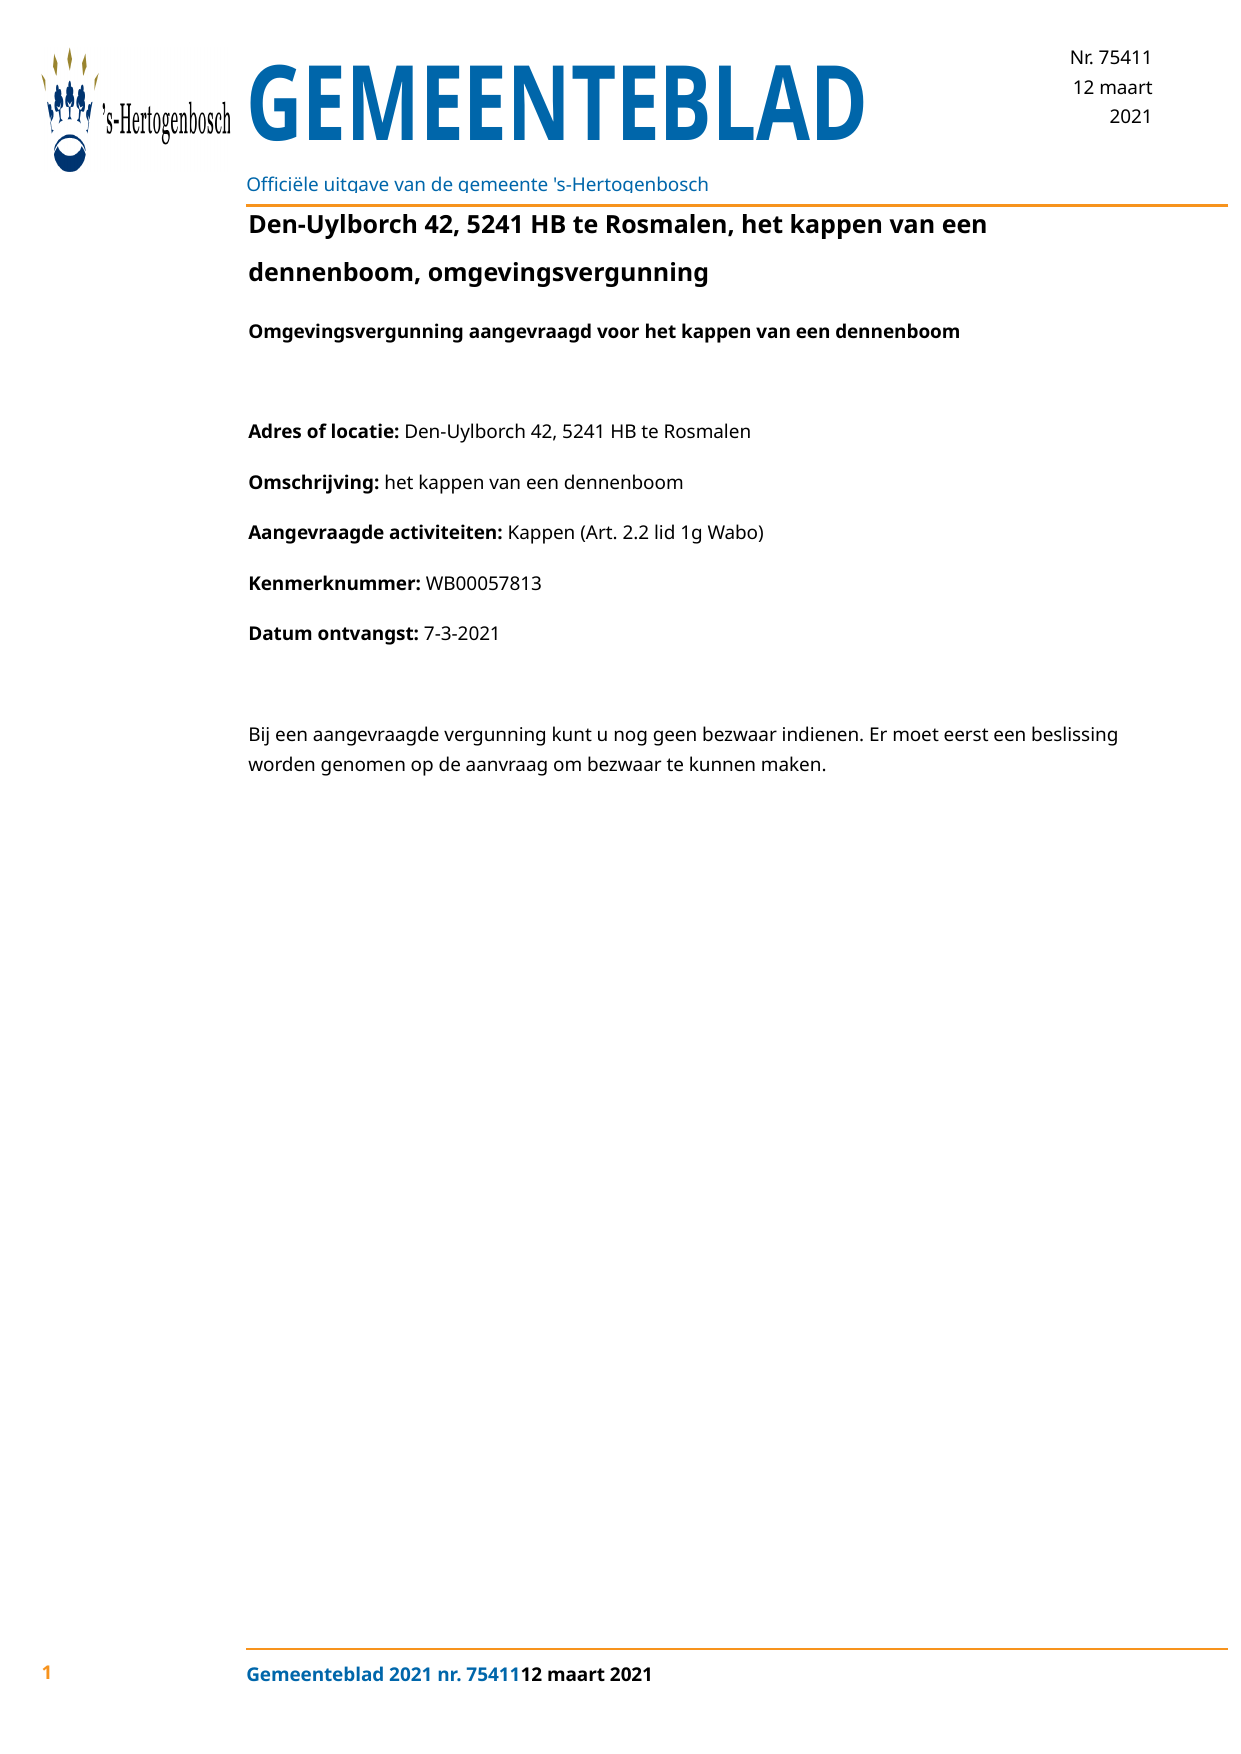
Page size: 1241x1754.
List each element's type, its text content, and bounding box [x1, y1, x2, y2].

text Den-Uylborch 42, 5241 HB te Rosmalen, het kappen van een dennenboom, omgevingsvergunning [248, 207, 1152, 288]
text Datum ontvangst: 7-3-2021 [248, 620, 1152, 646]
text Bij een aangevraagde vergunning kunt u nog geen bezwaar indienen. Er moet eerst een beslissing worden genomen op de aanvraag om bezwaar te kunnen maken. [248, 721, 1152, 777]
text Adres of locatie: Den-Uylborch 42, 5241 HB te Rosmalen [248, 419, 1152, 444]
text Omgevingsvergunning aangevraagd voor het kappen van een dennenboom [248, 318, 1152, 344]
text Aangevraagde activiteiten: Kappen (Art. 2.2 lid 1g Wabo) [248, 519, 1152, 545]
text Omschrijving: het kappen van een dennenboom [248, 469, 1152, 495]
text Kenmerknummer: WB00057813 [248, 570, 1152, 596]
picture [41, 47, 231, 172]
